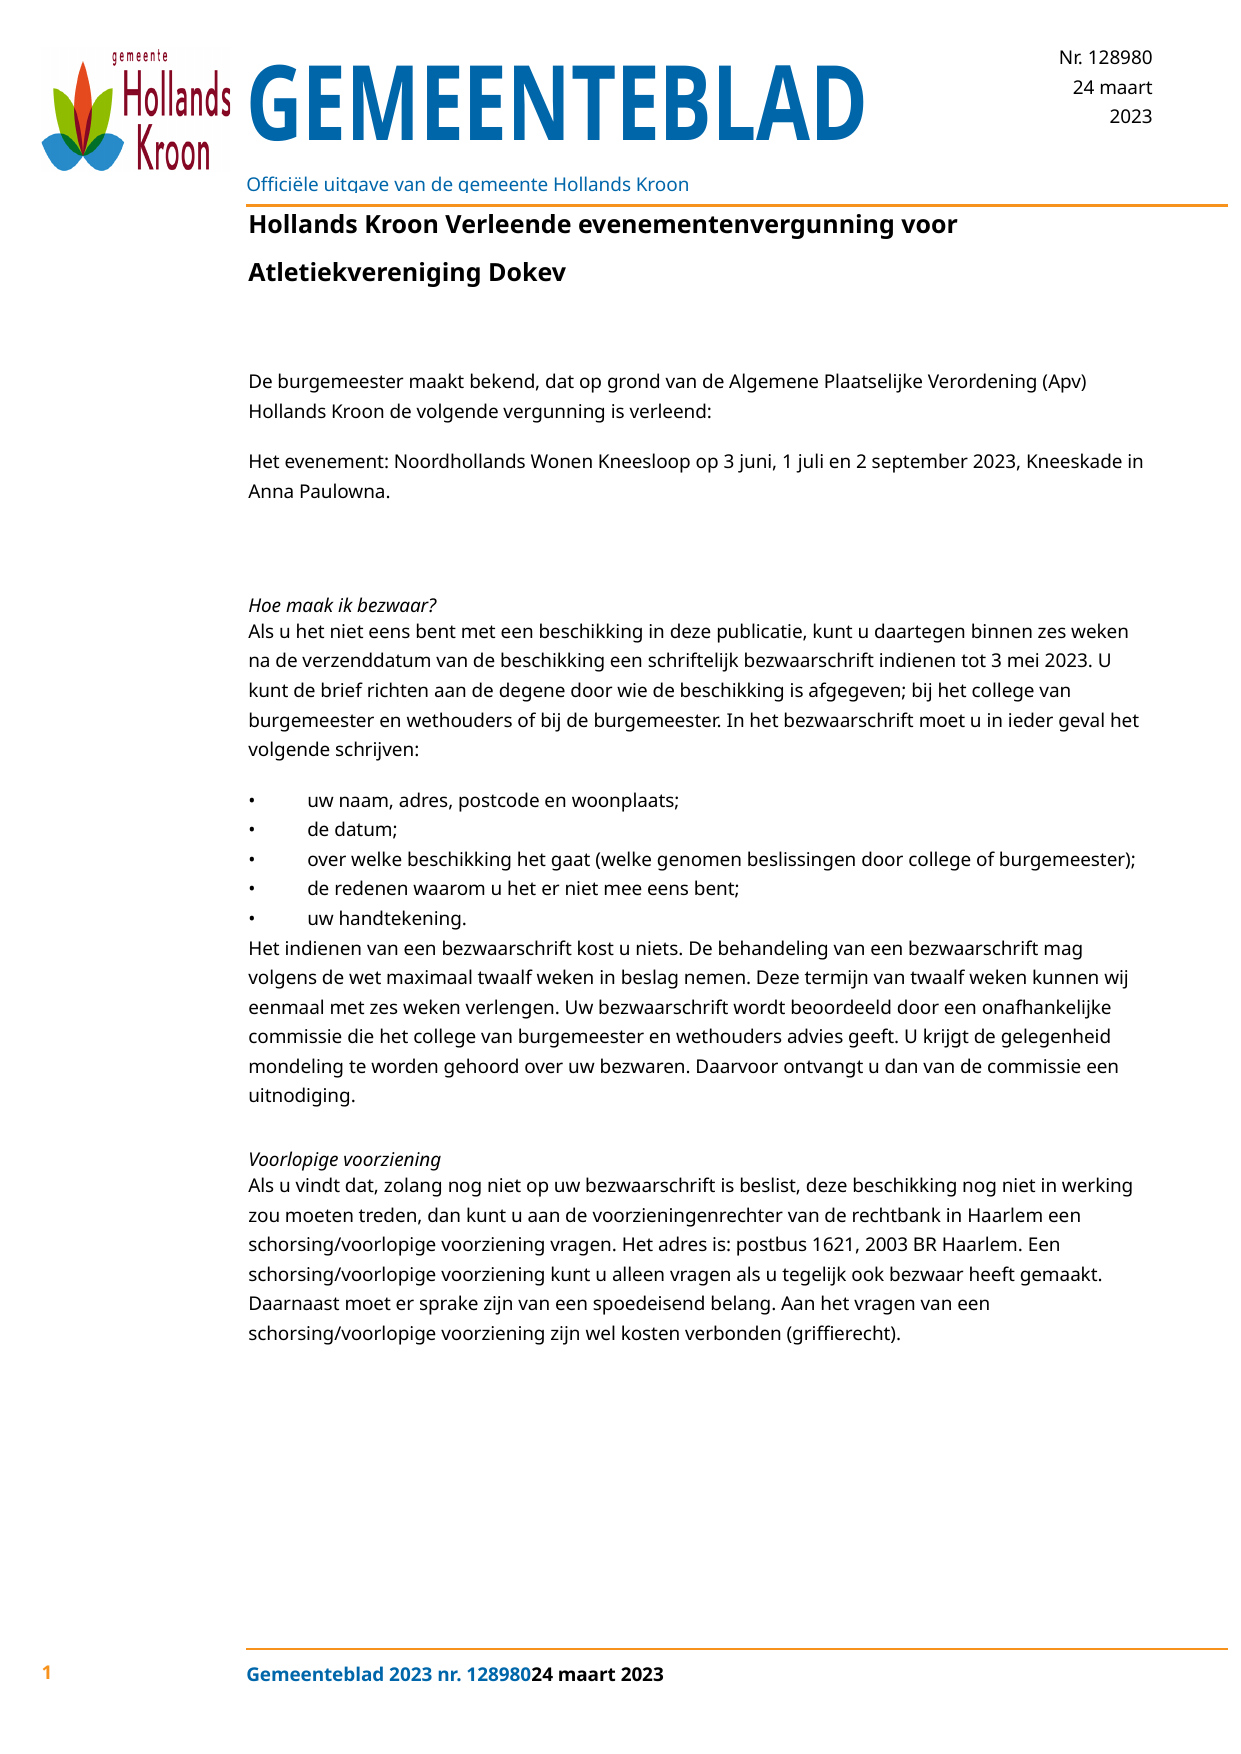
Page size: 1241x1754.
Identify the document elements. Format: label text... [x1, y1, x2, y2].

list de redenen waarom u het er niet mee eens bent; [248, 876, 1152, 901]
text Als u het niet eens bent met een beschikking in deze publicatie, kunt u daartegen binnen zes weken na de verzenddatum van de beschikking een schriftelijk bezwaarschrift indienen tot 3 mei 2023. U kunt de brief richten aan de degene door wie de beschikking is afgegeven; bij het college van burgemeester en wethouders of bij de burgemeester. In het bezwaarschrift moet u in ieder geval het volgende schrijven: [248, 618, 1152, 762]
list uw handtekening. [248, 905, 1152, 931]
text Het indienen van een bezwaarschrift kost u niets. De behandeling van een bezwaarschrift mag volgens de wet maximaal twaalf weken in beslag nemen. Deze termijn van twaalf weken kunnen wij eenmaal met zes weken verlengen. Uw bezwaarschrift wordt beoordeeld door een onafhankelijke commissie die het college van burgemeester en wethouders advies geeft. U krijgt de gelegenheid mondeling te worden gehoord over uw bezwaren. Daarvoor ontvangt u dan van de commissie een uitnodiging. [248, 935, 1152, 1108]
text Hoe maak ik bezwaar? [248, 592, 1152, 618]
text Het evenement: Noordhollands Wonen Kneesloop op 3 juni, 1 juli en 2 september 2023, Kneeskade in Anna Paulowna. [248, 448, 1152, 504]
text Hollands Kroon Verleende evenementenvergunning voor Atletiekvereniging Dokev [248, 207, 1152, 288]
picture [41, 47, 231, 172]
text Voorlopige voorziening [248, 1147, 1152, 1172]
list over welke beschikking het gaat (welke genomen beslissingen door college of burgemeester); [248, 846, 1152, 872]
text De burgemeester maakt bekend, dat op grond van de Algemene Plaatselijke Verordening (Apv) Hollands Kroon de volgende vergunning is verleend: [248, 368, 1152, 424]
list uw naam, adres, postcode en woonplaats; [248, 787, 1152, 812]
text Als u vindt dat, zolang nog niet op uw bezwaarschrift is beslist, deze beschikking nog niet in werking zou moeten treden, dan kunt u aan de voorzieningenrechter van de rechtbank in Haarlem een schorsing/voorlopige voorziening vragen. Het adres is: postbus 1621, 2003 BR Haarlem. Een schorsing/voorlopige voorziening kunt u alleen vragen als u tegelijk ook bezwaar heeft gemaakt. Daarnaast moet er sprake zijn van een spoedeisend belang. Aan het vragen van een schorsing/voorlopige voorziening zijn wel kosten verbonden (griffierecht). [248, 1172, 1152, 1346]
list de datum; [248, 816, 1152, 842]
